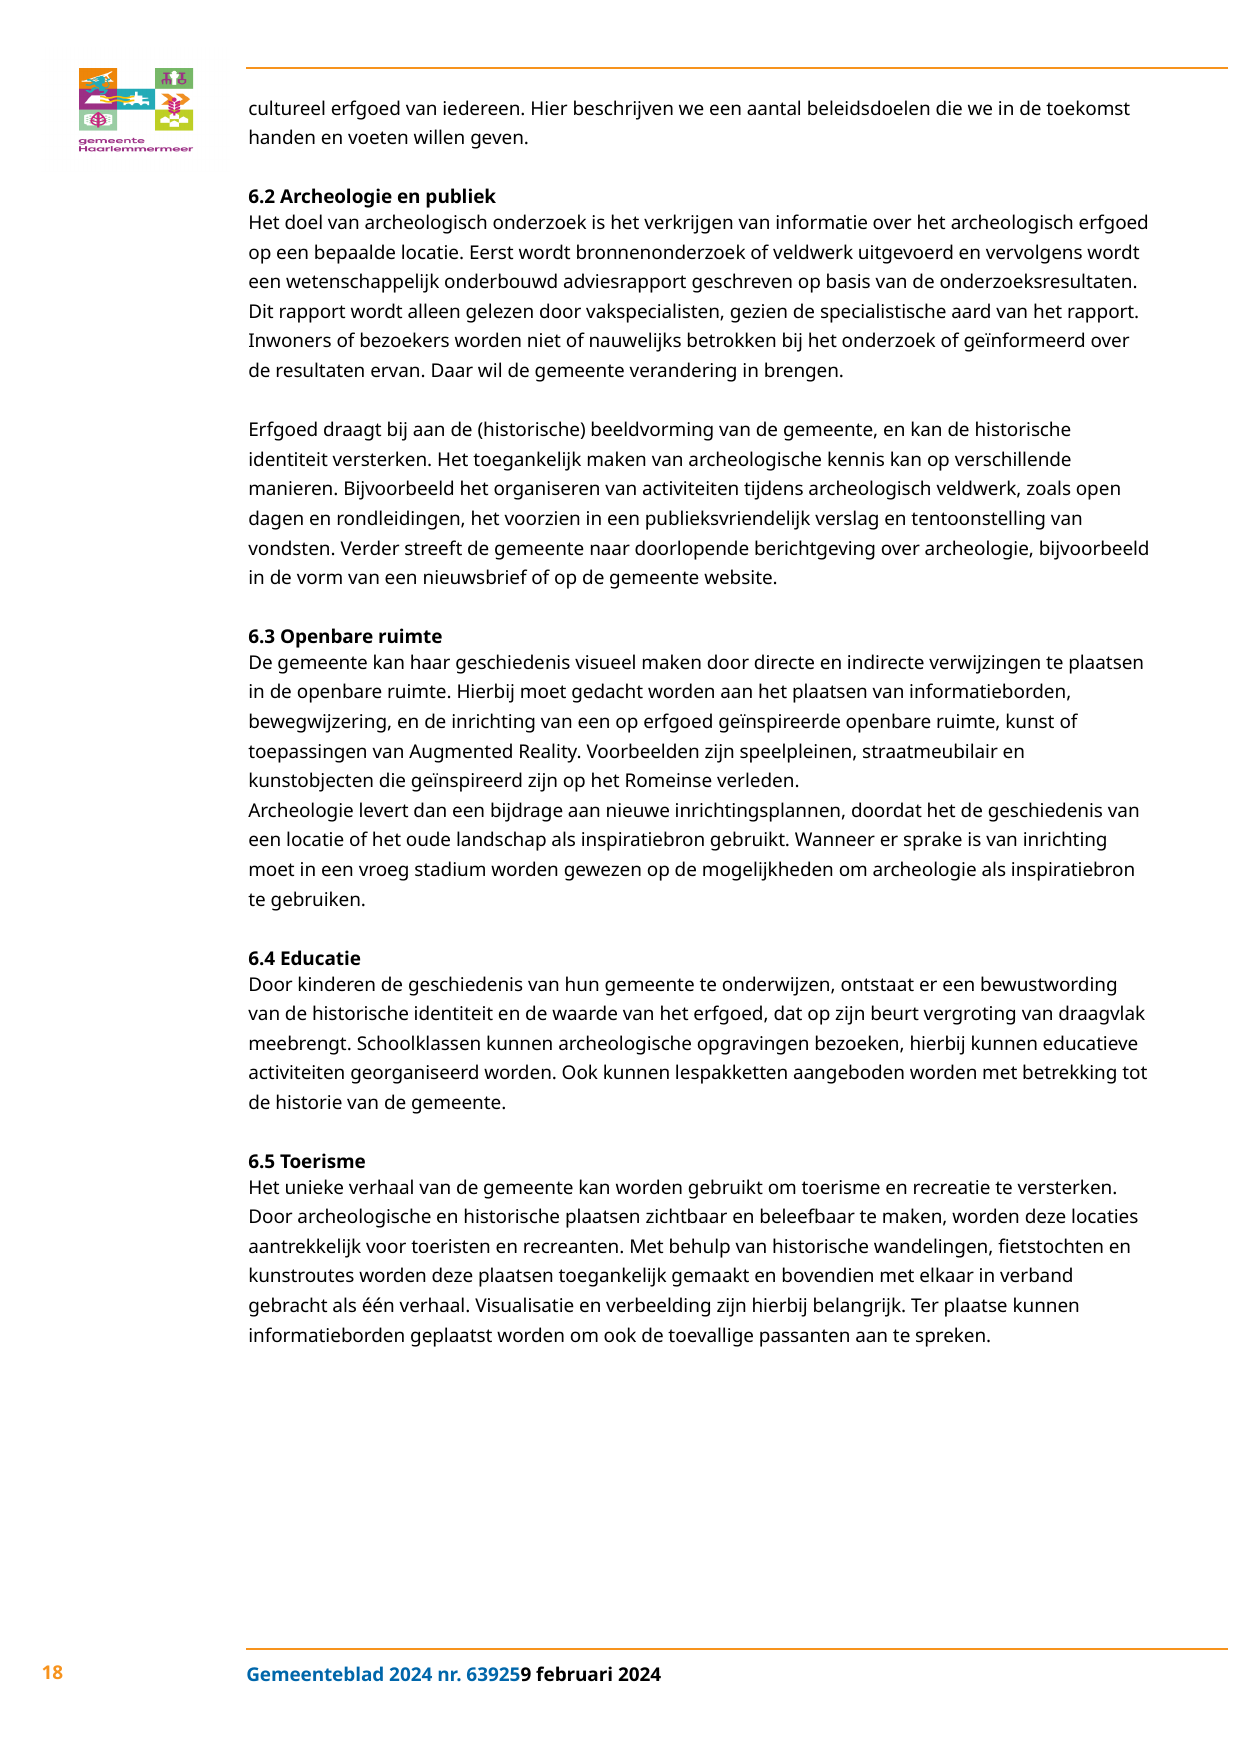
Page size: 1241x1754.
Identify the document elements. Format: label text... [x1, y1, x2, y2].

text 6.2 Archeologie en publiek [248, 183, 1152, 209]
text Het doel van archeologisch onderzoek is het verkrijgen van informatie over het archeologisch erfgoed op een bepaalde locatie. Eerst wordt bronnenonderzoek of veldwerk uitgevoerd en vervolgens wordt een wetenschappelijk onderbouwd adviesrapport geschreven op basis van de onderzoeksresultaten. Dit rapport wordt alleen gelezen door vakspecialisten, gezien de specialistische aard van het rapport. Inwoners of bezoekers worden niet of nauwelijks betrokken bij het onderzoek of geïnformeerd over de resultaten ervan. Daar wil de gemeente verandering in brengen. [248, 209, 1152, 383]
text Archeologie levert dan een bijdrage aan nieuwe inrichtingsplannen, doordat het de geschiedenis van een locatie of het oude landschap als inspiratiebron gebruikt. Wanneer er sprake is van inrichting moet in een vroeg stadium worden gewezen op de mogelijkheden om archeologie als inspiratiebron te gebruiken. [248, 797, 1152, 912]
text 6.5 Toerisme [248, 1148, 1152, 1174]
picture [41, 47, 231, 172]
text 6.4 Educatie [248, 945, 1152, 971]
text 6.3 Openbare ruimte [248, 623, 1152, 649]
text Erfgoed draagt bij aan de (historische) beeldvorming van de gemeente, en kan de historische identiteit versterken. Het toegankelijk maken van archeologische kennis kan op verschillende manieren. Bijvoorbeeld het organiseren van activiteiten tijdens archeologisch veldwerk, zoals open dagen en rondleidingen, het voorzien in een publieksvriendelijk verslag en tentoonstelling van vondsten. Verder streeft de gemeente naar doorlopende berichtgeving over archeologie, bijvoorbeeld in de vorm van een nieuwsbrief of op de gemeente website. [248, 416, 1152, 590]
text cultureel erfgoed van iedereen. Hier beschrijven we een aantal beleidsdoelen die we in de toekomst handen en voeten willen geven. [248, 95, 1152, 150]
text Het unieke verhaal van de gemeente kan worden gebruikt om toerisme en recreatie te versterken. Door archeologische en historische plaatsen zichtbaar en beleefbaar te maken, worden deze locaties aantrekkelijk voor toeristen en recreanten. Met behulp van historische wandelingen, fietstochten en kunstroutes worden deze plaatsen toegankelijk gemaakt en bovendien met elkaar in verband gebracht als één verhaal. Visualisatie en verbeelding zijn hierbij belangrijk. Ter plaatse kunnen informatieborden geplaatst worden om ook de toevallige passanten aan te spreken. [248, 1174, 1152, 1348]
text Door kinderen de geschiedenis van hun gemeente te onderwijzen, ontstaat er een bewustwording van de historische identiteit en de waarde van het erfgoed, dat op zijn beurt vergroting van draagvlak meebrengt. Schoolklassen kunnen archeologische opgravingen bezoeken, hierbij kunnen educatieve activiteiten georganiseerd worden. Ook kunnen lespakketten aangeboden worden met betrekking tot de historie van de gemeente. [248, 971, 1152, 1115]
text De gemeente kan haar geschiedenis visueel maken door directe en indirecte verwijzingen te plaatsen in de openbare ruimte. Hierbij moet gedacht worden aan het plaatsen van informatieborden, bewegwijzering, en de inrichting van een op erfgoed geïnspireerde openbare ruimte, kunst of toepassingen van Augmented Reality. Voorbeelden zijn speelpleinen, straatmeubilair en kunstobjecten die geïnspireerd zijn op het Romeinse verleden. [248, 649, 1152, 793]
